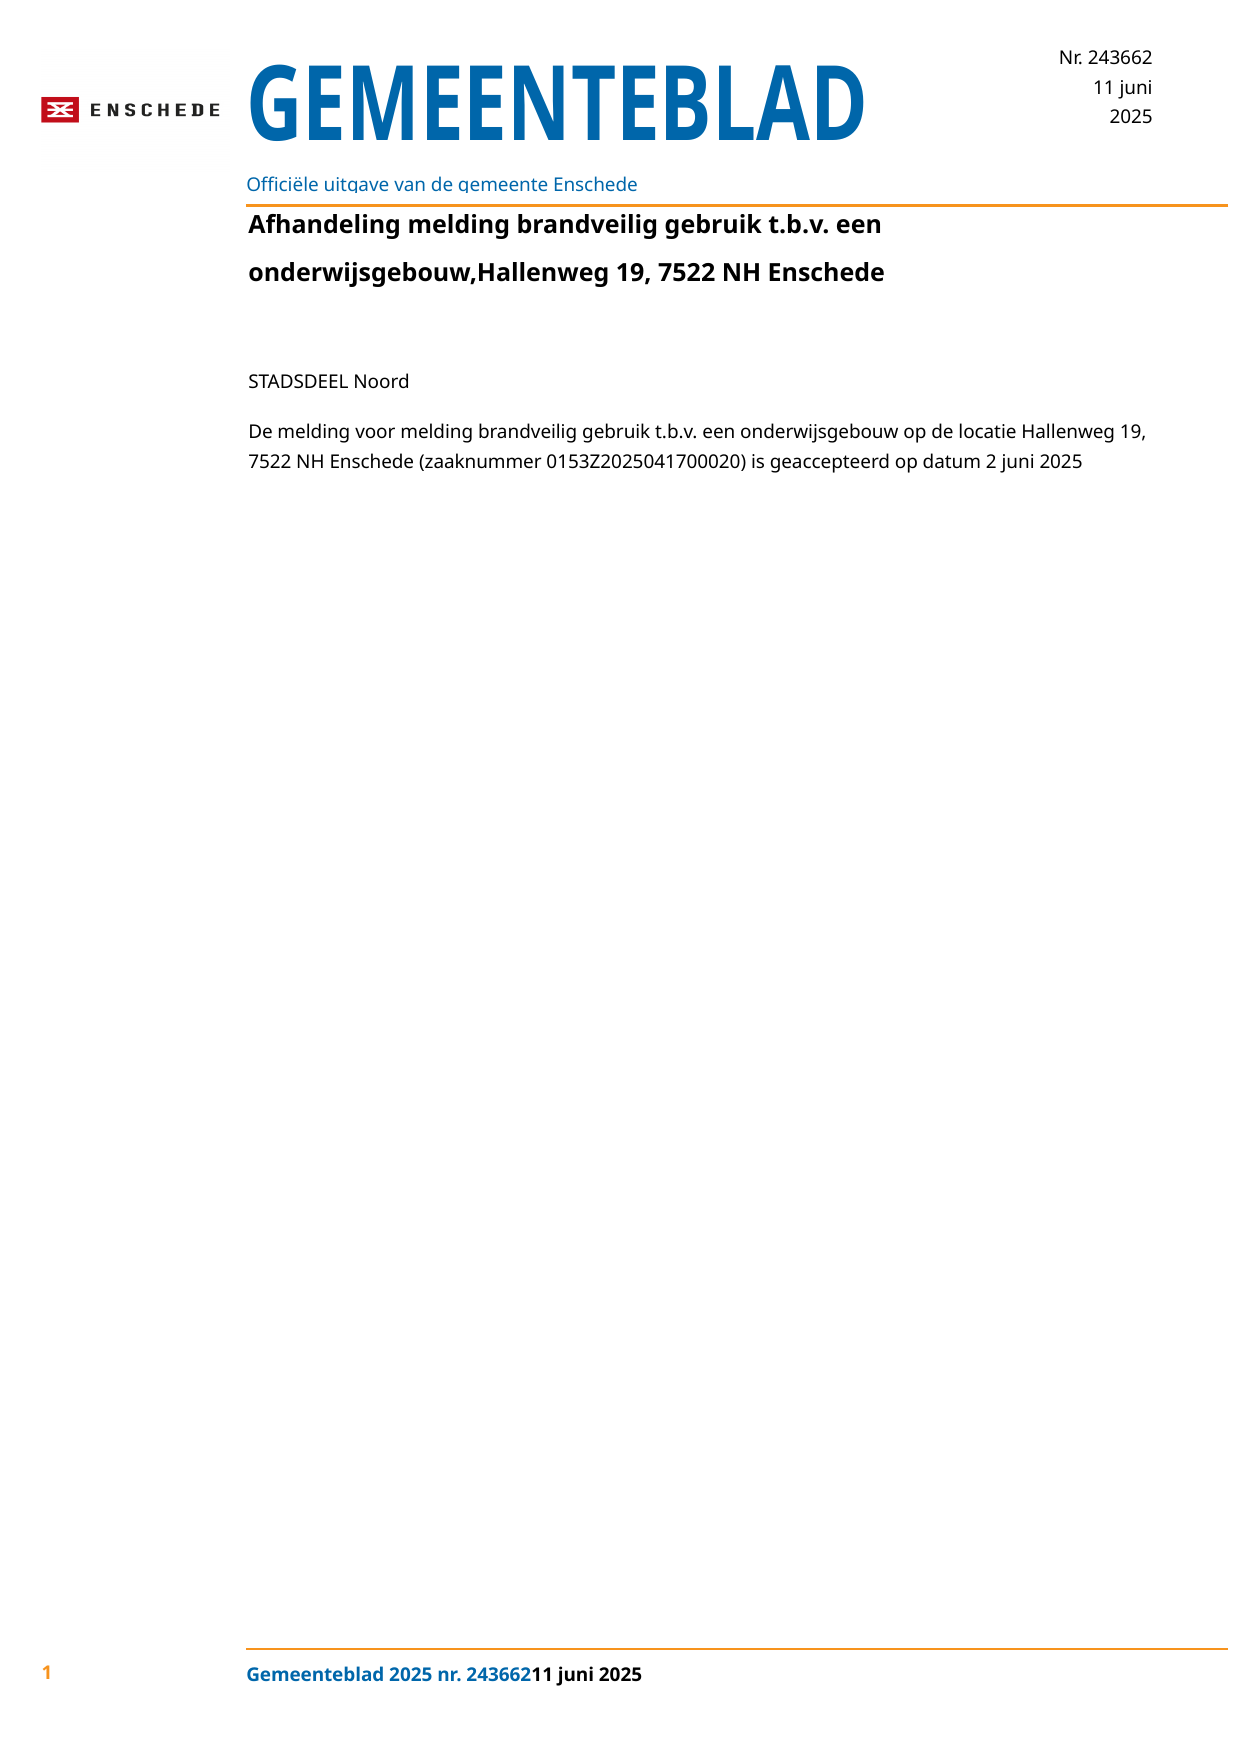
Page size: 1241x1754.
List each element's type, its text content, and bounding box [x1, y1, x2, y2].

text Afhandeling melding brandveilig gebruik t.b.v. een onderwijsgebouw,Hallenweg 19, 7522 NH Enschede [248, 207, 1152, 288]
picture [41, 47, 231, 172]
text De melding voor melding brandveilig gebruik t.b.v. een onderwijsgebouw op de locatie Hallenweg 19, 7522 NH Enschede (zaaknummer 0153Z2025041700020) is geaccepteerd op datum 2 juni 2025 [248, 419, 1152, 474]
text STADSDEEL Noord [248, 368, 1152, 394]
